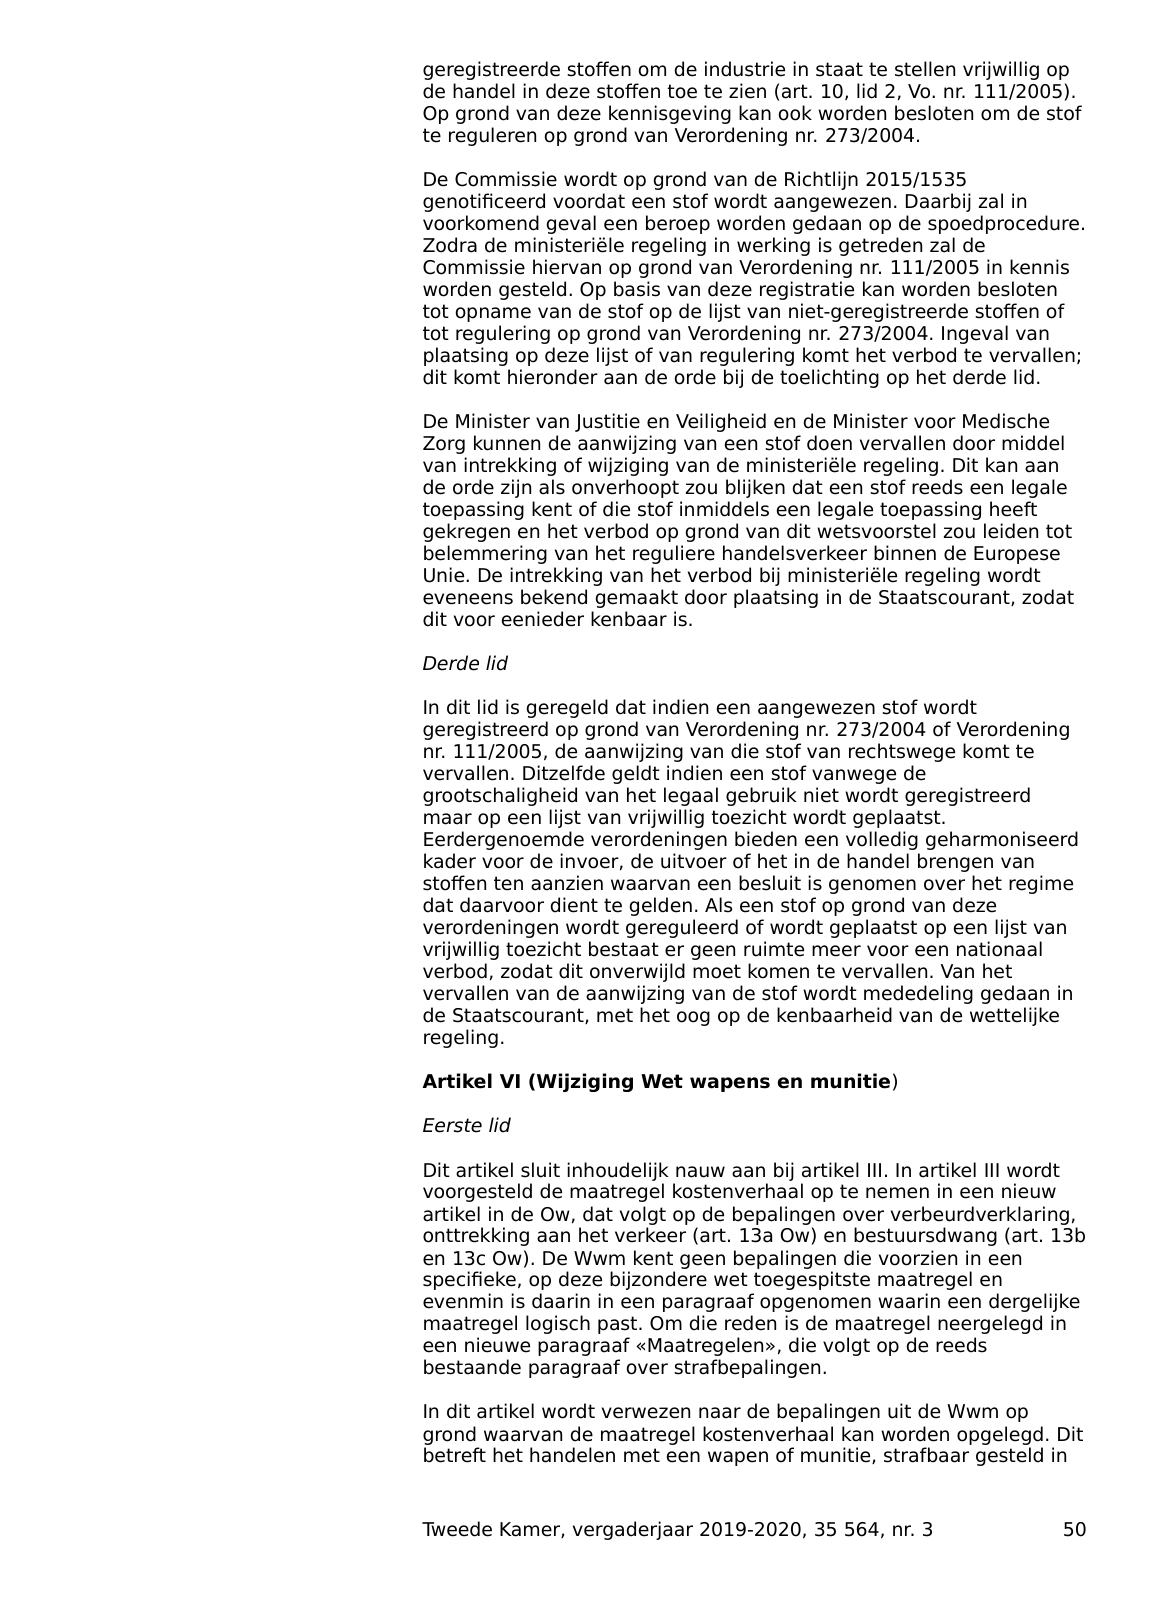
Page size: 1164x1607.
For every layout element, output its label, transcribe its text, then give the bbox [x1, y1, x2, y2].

subtitle Derde lid [422, 653, 1087, 675]
text In dit artikel wordt verwezen naar de bepalingen uit de Wwm op grond waarvan de maatregel kostenverhaal kan worden opgelegd. Dit betreft het handelen met een wapen of munitie, strafbaar gesteld in [422, 1401, 1087, 1467]
text Artikel VI (Wijziging Wet wapens en munitie) [422, 1071, 1087, 1093]
text De Minister van Justitie en Veiligheid en de Minister voor Medische Zorg kunnen de aanwijzing van een stof doen vervallen door middel van intrekking of wijziging van de ministeriële regeling. Dit kan aan de orde zijn als onverhoopt zou blijken dat een stof reeds een legale toepassing kent of die stof inmiddels een legale toepassing heeft gekregen en het verbod op grond van dit wetsvoorstel zou leiden tot belemmering van het reguliere handelsverkeer binnen de Europese Unie. De intrekking van het verbod bij ministeriële regeling wordt eveneens bekend gemaakt door plaatsing in de Staatscourant, zodat dit voor eenieder kenbaar is. [422, 411, 1087, 631]
text De Commissie wordt op grond van de Richtlijn 2015/1535 genotificeerd voordat een stof wordt aangewezen. Daarbij zal in voorkomend geval een beroep worden gedaan op de spoedprocedure. Zodra de ministeriële regeling in werking is getreden zal de Commissie hiervan op grond van Verordening nr. 111/2005 in kennis worden gesteld. Op basis van deze registratie kan worden besloten tot opname van de stof op de lijst van niet-geregistreerde stoffen of tot regulering op grond van Verordening nr. 273/2004. Ingeval van plaatsing op deze lijst of van regulering komt het verbod te vervallen; dit komt hieronder aan de orde bij de toelichting op het derde lid. [422, 169, 1087, 389]
text geregistreerde stoffen om de industrie in staat te stellen vrijwillig op de handel in deze stoffen toe te zien (art. 10, lid 2, Vo. nr. 111/2005). Op grond van deze kennisgeving kan ook worden besloten om de stof te reguleren op grond van Verordening nr. 273/2004. [422, 59, 1087, 147]
text Dit artikel sluit inhoudelijk nauw aan bij artikel III. In artikel III wordt voorgesteld de maatregel kostenverhaal op te nemen in een nieuw artikel in de Ow, dat volgt op de bepalingen over verbeurdverklaring, onttrekking aan het verkeer (art. 13a Ow) en bestuursdwang (art. 13b en 13c Ow). De Wwm kent geen bepalingen die voorzien in een specifieke, op deze bijzondere wet toegespitste maatregel en evenmin is daarin in een paragraaf opgenomen waarin een dergelijke maatregel logisch past. Om die reden is de maatregel neergelegd in een nieuwe paragraaf «Maatregelen», die volgt op de reeds bestaande paragraaf over strafbepalingen. [422, 1159, 1087, 1379]
subtitle Eerste lid [422, 1115, 1087, 1137]
text In dit lid is geregeld dat indien een aangewezen stof wordt geregistreerd op grond van Verordening nr. 273/2004 of Verordening nr. 111/2005, de aanwijzing van die stof van rechtswege komt te vervallen. Ditzelfde geldt indien een stof vanwege de grootschaligheid van het legaal gebruik niet wordt geregistreerd maar op een lijst van vrijwillig toezicht wordt geplaatst. Eerdergenoemde verordeningen bieden een volledig geharmoniseerd kader voor de invoer, de uitvoer of het in de handel brengen van stoffen ten aanzien waarvan een besluit is genomen over het regime dat daarvoor dient te gelden. Als een stof op grond van deze verordeningen wordt gereguleerd of wordt geplaatst op een lijst van vrijwillig toezicht bestaat er geen ruimte meer voor een nationaal verbod, zodat dit onverwijld moet komen te vervallen. Van het vervallen van de aanwijzing van de stof wordt mededeling gedaan in de Staatscourant, met het oog op de kenbaarheid van de wettelijke regeling. [422, 697, 1087, 1049]
